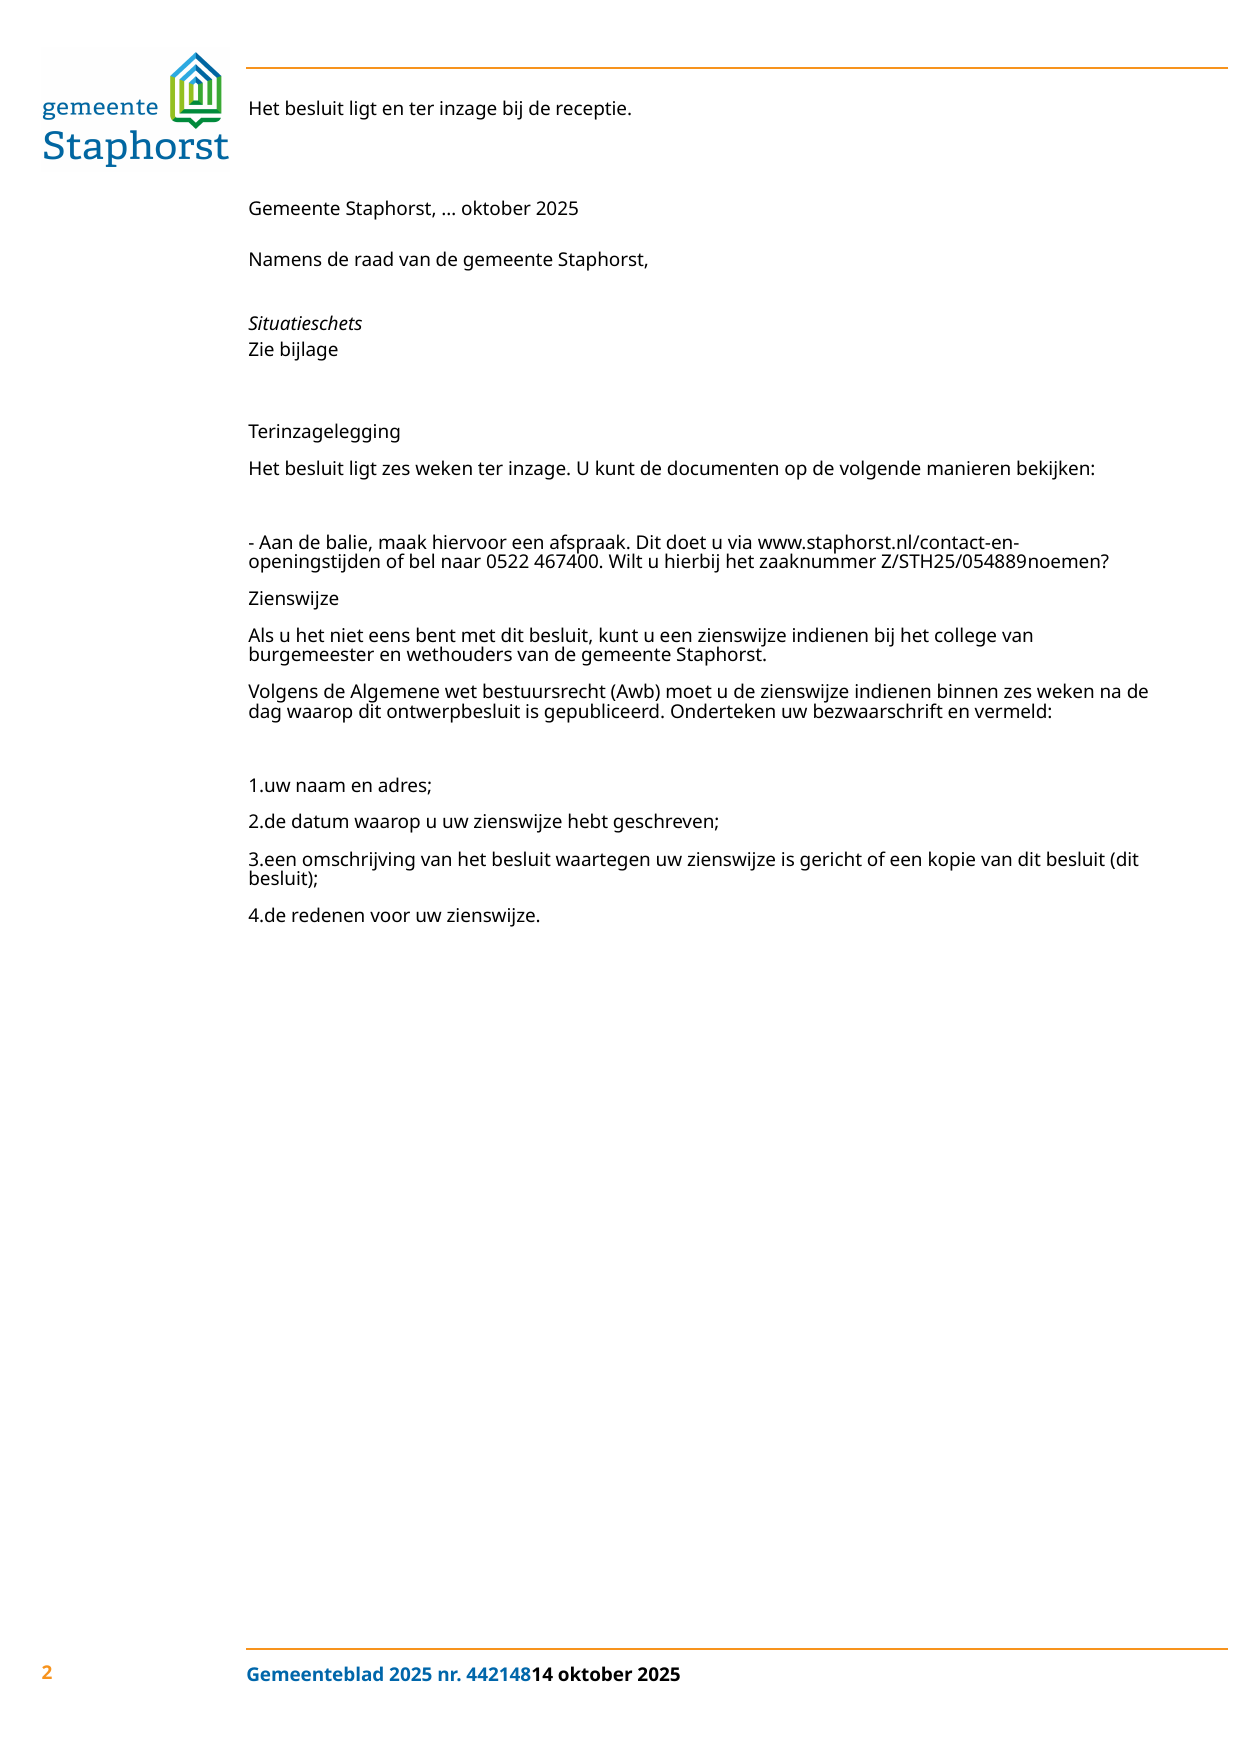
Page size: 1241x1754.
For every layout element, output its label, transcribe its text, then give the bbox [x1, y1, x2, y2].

text 2.de datum waarop u uw zienswijze hebt geschreven; [248, 813, 1152, 833]
text 3.een omschrijving van het besluit waartegen uw zienswijze is gericht of een kopie van dit besluit (dit besluit); [248, 851, 1152, 889]
text Als u het niet eens bent met dit besluit, kunt u een zienswijze indienen bij het college van burgemeester en wethouders van de gemeente Staphorst. [248, 627, 1152, 666]
text 1.uw naam en adres; [248, 777, 1152, 796]
text Gemeente Staphorst, … oktober 2025 [248, 196, 1152, 221]
text Het besluit ligt zes weken ter inzage. U kunt de documenten op de volgende manieren bekijken: [248, 460, 1152, 479]
text Volgens de Algemene wet bestuursrecht (Awb) moet u de zienswijze indienen binnen zes weken na de dag waarop dit ontwerpbesluit is gepubliceerd. Onderteken uw bezwaarschrift en vermeld: [248, 683, 1152, 722]
picture [41, 47, 231, 172]
text Terinzagelegging [248, 423, 1152, 442]
text Situatieschets [248, 310, 1152, 336]
text - Aan de balie, maak hiervoor een afspraak. Dit doet u via www.staphorst.nl/contact-en-openingstijden of bel naar 0522 467400. Wilt u hierbij het zaaknummer Z/STH25/054889noemen? [248, 534, 1152, 572]
text 4.de redenen voor uw zienswijze. [248, 907, 1152, 926]
text Zie bijlage [248, 336, 1152, 361]
text Namens de raad van de gemeente Staphorst, [248, 246, 1152, 272]
text Zienswijze [248, 590, 1152, 609]
text Het besluit ligt en ter inzage bij de receptie. [248, 95, 1152, 121]
